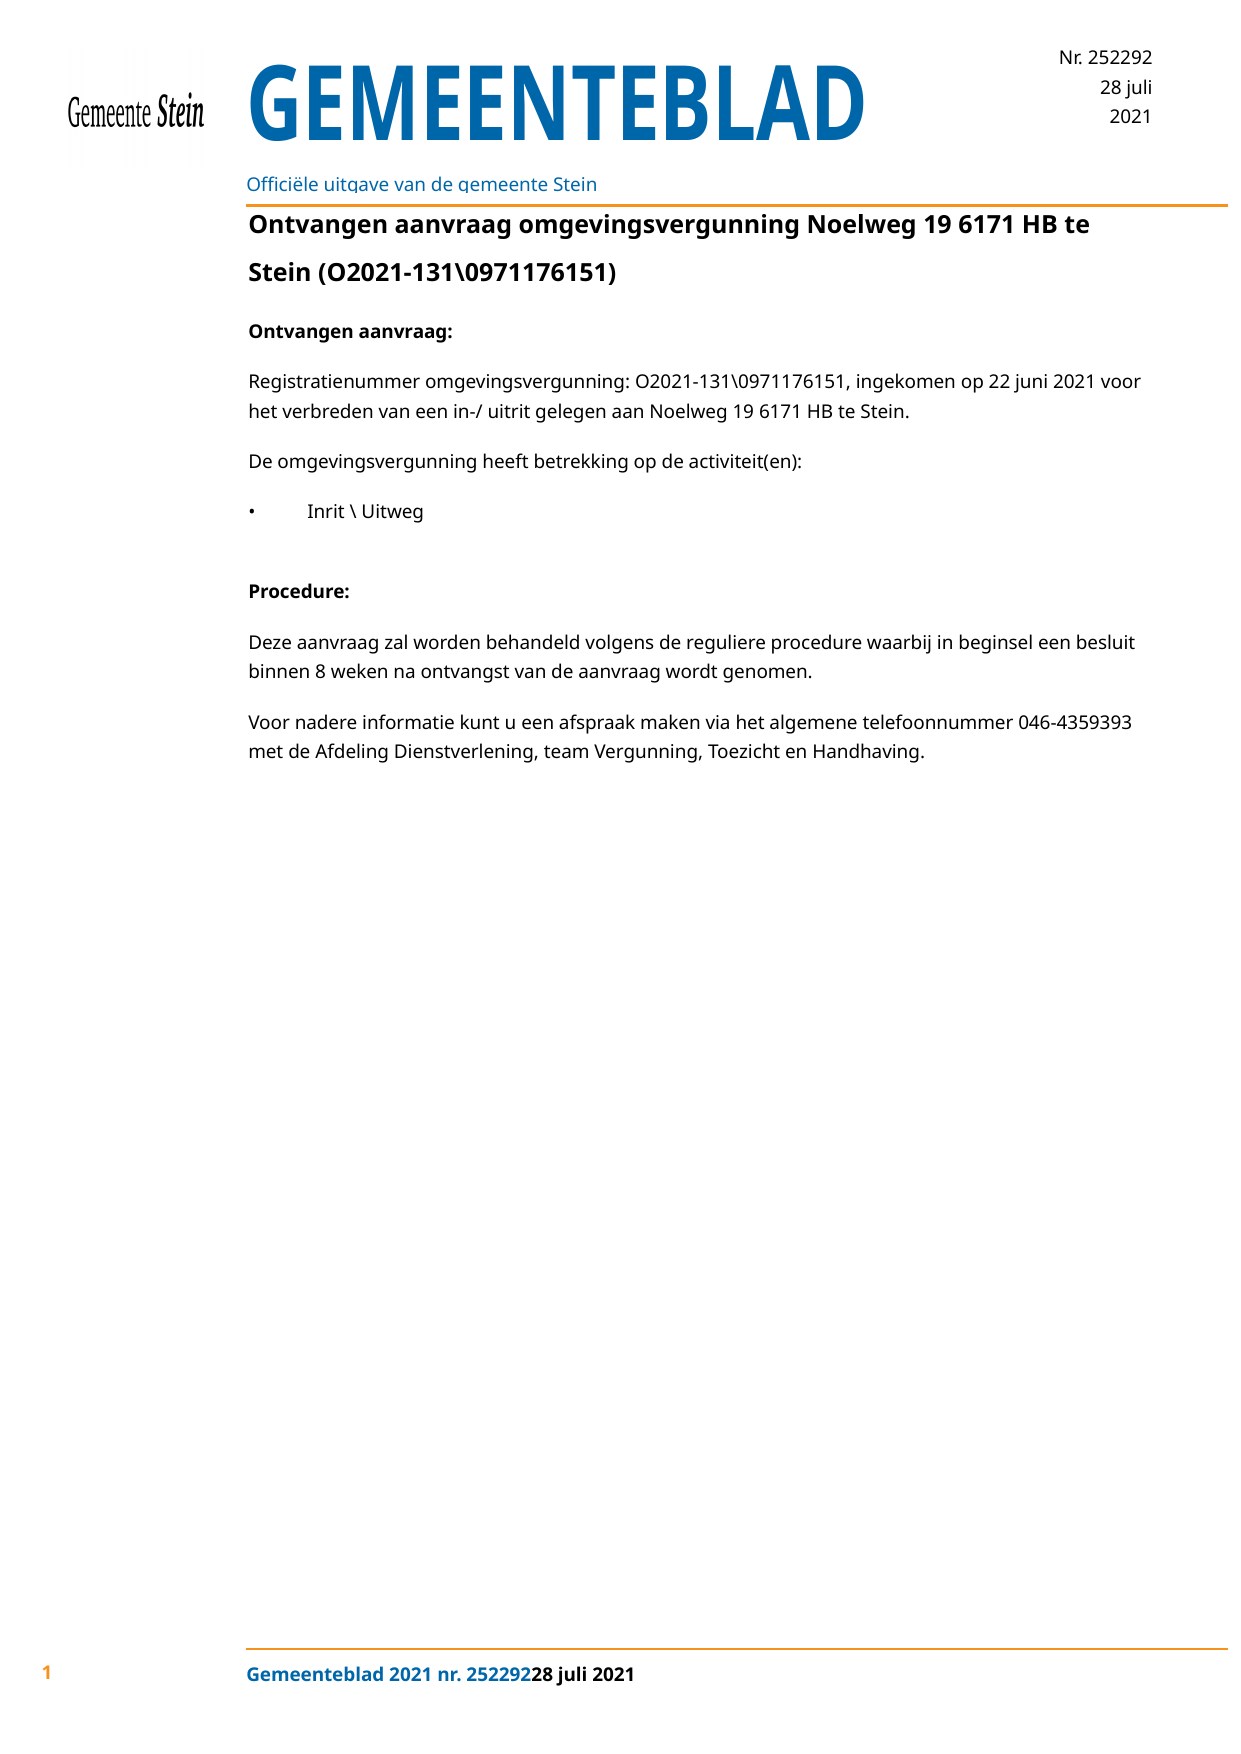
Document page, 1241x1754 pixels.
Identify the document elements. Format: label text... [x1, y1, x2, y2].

list Inrit \ Uitweg [248, 499, 1152, 524]
text Registratienummer omgevingsvergunning: O2021-131\0971176151, ingekomen op 22 juni 2021 voor het verbreden van een in-/ uitrit gelegen aan Noelweg 19 6171 HB te Stein. [248, 368, 1152, 424]
text Deze aanvraag zal worden behandeld volgens de reguliere procedure waarbij in beginsel een besluit binnen 8 weken na ontvangst van de aanvraag wordt genomen. [248, 629, 1152, 684]
text Ontvangen aanvraag omgevingsvergunning Noelweg 19 6171 HB te Stein (O2021-131\0971176151) [248, 207, 1152, 288]
text De omgevingsvergunning heeft betrekking op de activiteit(en): [248, 448, 1152, 474]
text Voor nadere informatie kunt u een afspraak maken via het algemene telefoonnummer 046-4359393 met de Afdeling Dienstverlening, team Vergunning, Toezicht en Handhaving. [248, 709, 1152, 764]
text Ontvangen aanvraag: [248, 318, 1152, 344]
picture [41, 47, 231, 172]
text Procedure: [248, 579, 1152, 604]
